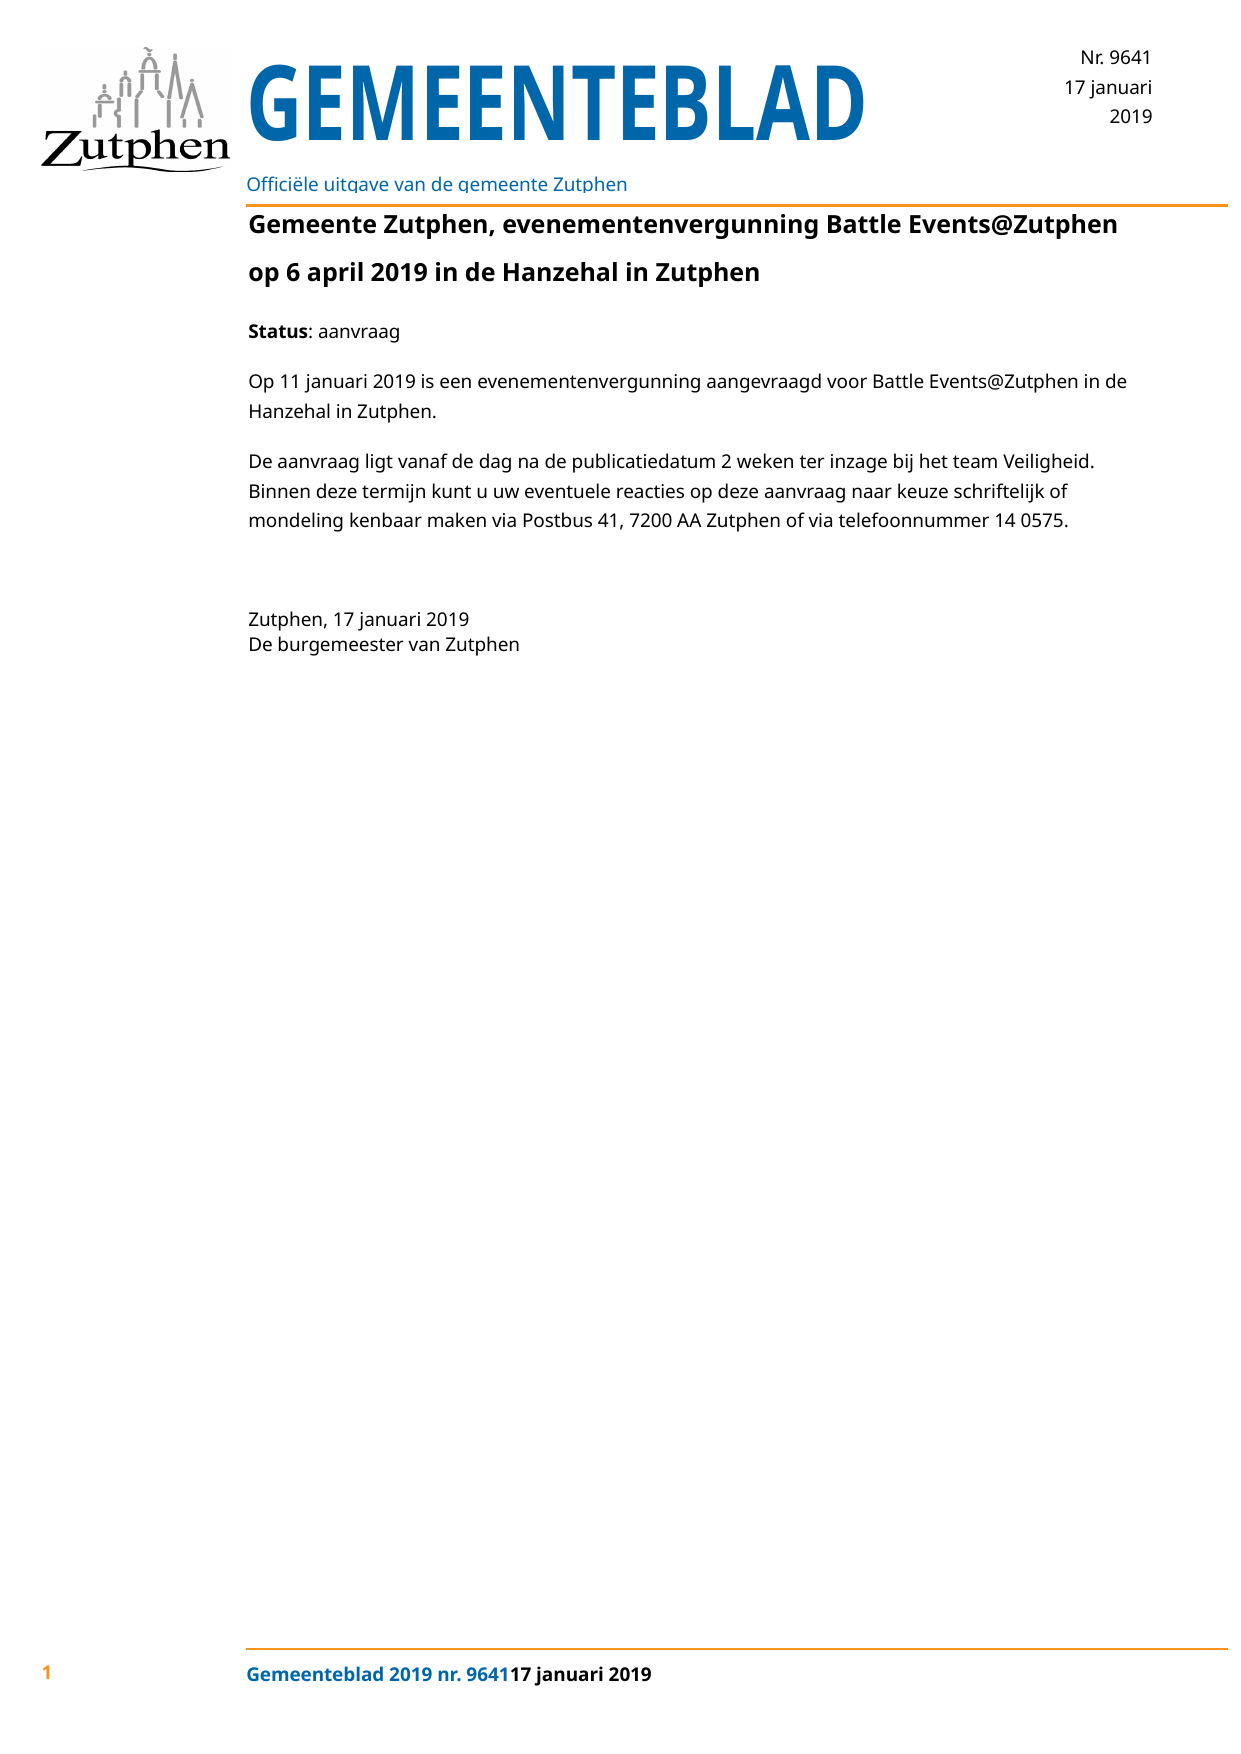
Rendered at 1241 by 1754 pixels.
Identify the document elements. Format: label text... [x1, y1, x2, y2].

picture [41, 47, 231, 172]
text De burgemeester van Zutphen [248, 631, 1152, 657]
text De aanvraag ligt vanaf de dag na de publicatiedatum 2 weken ter inzage bij het team Veiligheid. Binnen deze termijn kunt u uw eventuele reacties op deze aanvraag naar keuze schriftelijk of mondeling kenbaar maken via Postbus 41, 7200 AA Zutphen of via telefoonnummer 14 0575. [248, 448, 1152, 533]
text Op 11 januari 2019 is een evenementenvergunning aangevraagd voor Battle Events@Zutphen in de Hanzehal in Zutphen. [248, 368, 1152, 424]
text Status: aanvraag [248, 318, 1152, 344]
text Zutphen, 17 januari 2019 [248, 606, 1152, 631]
text Gemeente Zutphen, evenementenvergunning Battle Events@Zutphen op 6 april 2019 in de Hanzehal in Zutphen [248, 207, 1152, 288]
